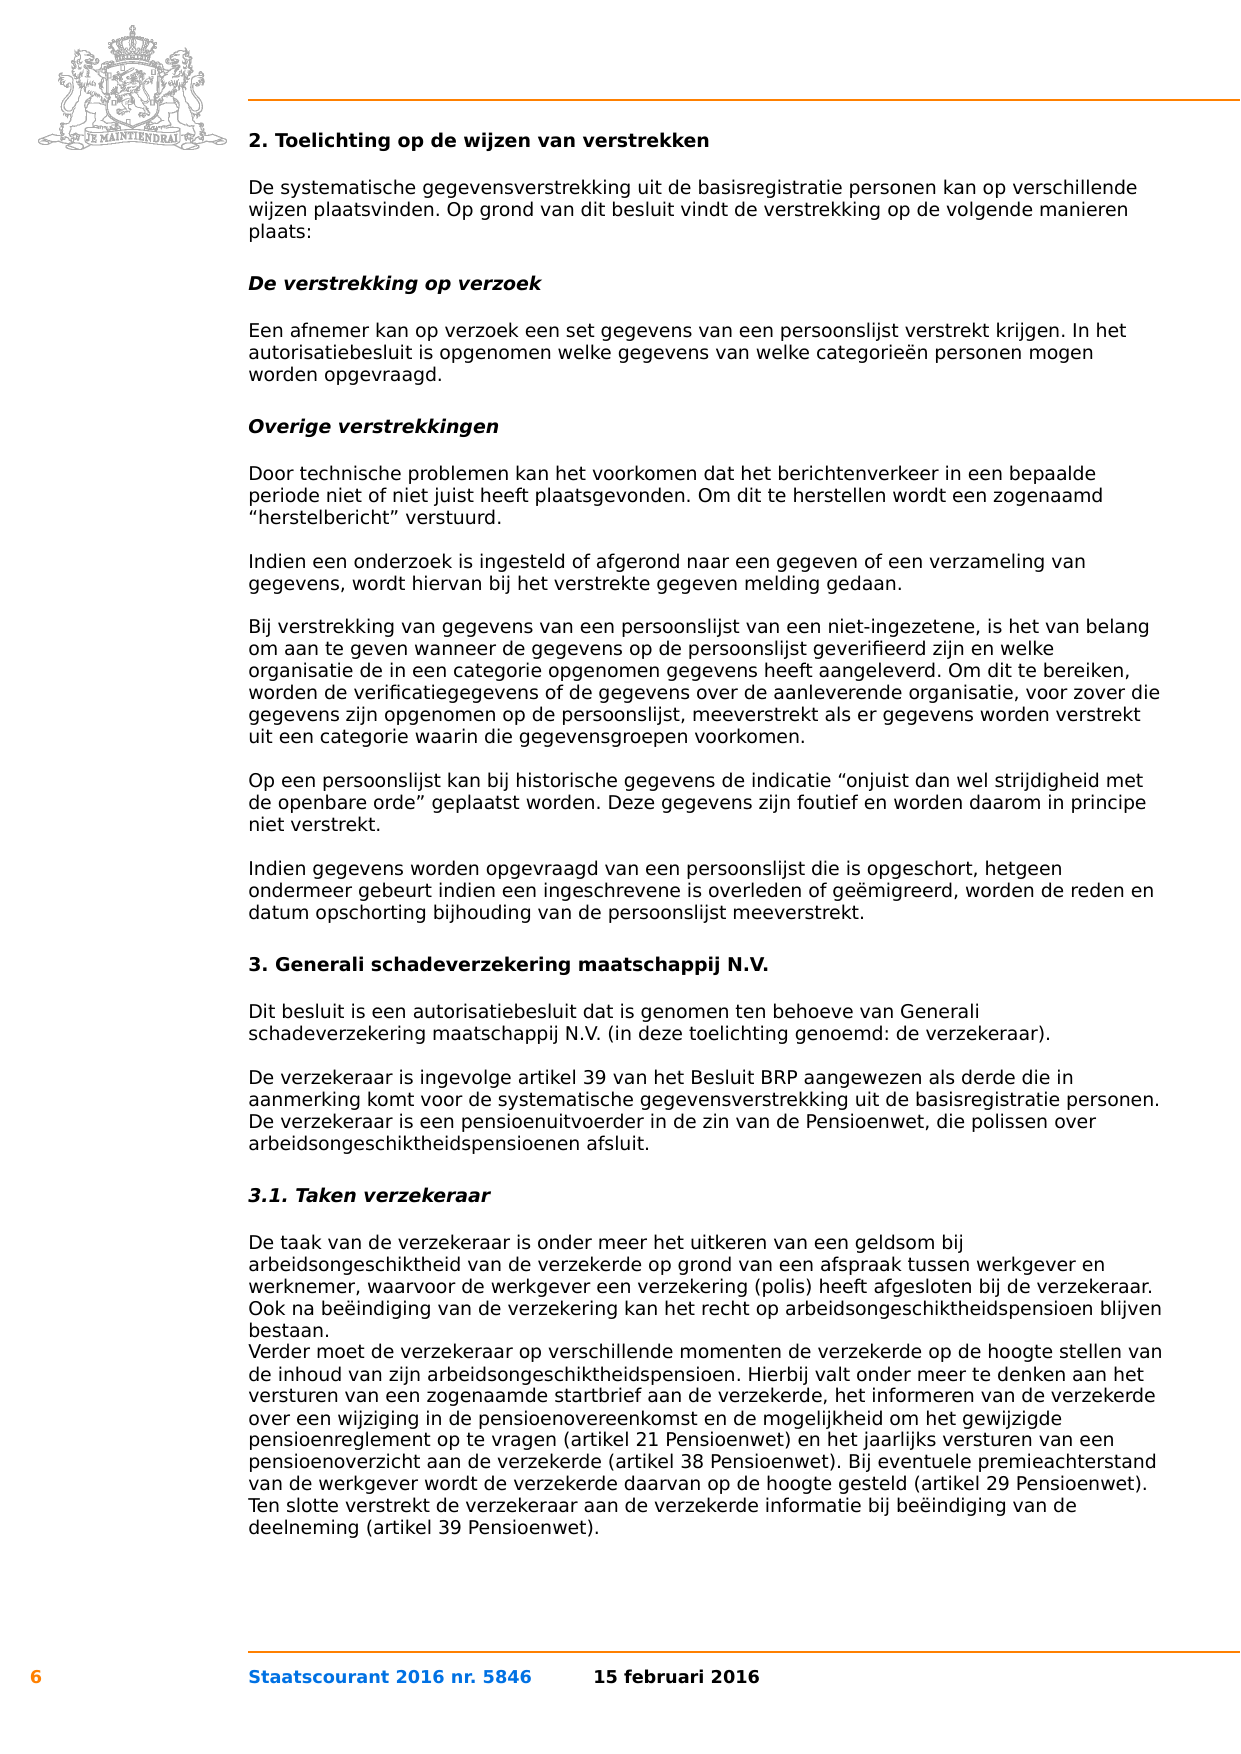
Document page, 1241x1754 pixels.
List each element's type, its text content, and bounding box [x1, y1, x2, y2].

text Bij verstrekking van gegevens van een persoonslijst van een niet-ingezetene, is het van belang om aan te geven wanneer de gegevens op de persoonslijst geverifieerd zijn en welke organisatie de in een categorie opgenomen gegevens heeft aangeleverd. Om dit te bereiken, worden de verificatiegegevens of de gegevens over de aanleverende organisatie, voor zover die gegevens zijn opgenomen op de persoonslijst, meeverstrekt als er gegevens worden verstrekt uit een categorie waarin die gegevensgroepen voorkomen. [248, 616, 1163, 748]
text Indien gegevens worden opgevraagd van een persoonslijst die is opgeschort, hetgeen ondermeer gebeurt indien een ingeschrevene is overleden of geëmigreerd, worden de reden en datum opschorting bijhouding van de persoonslijst meeverstrekt. [248, 858, 1163, 924]
text Verder moet de verzekeraar op verschillende momenten de verzekerde op de hoogte stellen van de inhoud van zijn arbeidsongeschiktheidspensioen. Hierbij valt onder meer te denken aan het versturen van een zogenaamde startbrief aan de verzekerde, het informeren van de verzekerde over een wijziging in de pensioenovereenkomst en de mogelijkheid om het gewijzigde pensioenreglement op te vragen (artikel 21 Pensioenwet) en het jaarlijks versturen van een pensioenoverzicht aan de verzekerde (artikel 38 Pensioenwet). Bij eventuele premieachterstand van de werkgever wordt de verzekerde daarvan op de hoogte gesteld (artikel 29 Pensioenwet). Ten slotte verstrekt de verzekeraar aan de verzekerde informatie bij beëindiging van de deelneming (artikel 39 Pensioenwet). [248, 1341, 1163, 1539]
subtitle 2. Toelichting op de wijzen van verstrekken [248, 130, 1163, 152]
picture [38, 25, 227, 150]
subtitle De verstrekking op verzoek [248, 273, 1163, 295]
text Door technische problemen kan het voorkomen dat het berichtenverkeer in een bepaalde periode niet of niet juist heeft plaatsgevonden. Om dit te herstellen wordt een zogenaamd “herstelbericht” verstuurd. [248, 463, 1163, 529]
subtitle Overige verstrekkingen [248, 416, 1163, 438]
text Op een persoonslijst kan bij historische gegevens de indicatie “onjuist dan wel strijdigheid met de openbare orde” geplaatst worden. Deze gegevens zijn foutief en worden daarom in principe niet verstrekt. [248, 770, 1163, 836]
text Indien een onderzoek is ingesteld of afgerond naar een gegeven of een verzameling van gegevens, wordt hiervan bij het verstrekte gegeven melding gedaan. [248, 551, 1163, 594]
text De verzekeraar is ingevolge artikel 39 van het Besluit BRP aangewezen als derde die in aanmerking komt voor de systematische gegevensverstrekking uit de basisregistratie personen. De verzekeraar is een pensioenuitvoerder in de zin van de Pensioenwet, die polissen over arbeidsongeschiktheidspensioenen afsluit. [248, 1067, 1163, 1154]
text De systematische gegevensverstrekking uit de basisregistratie personen kan op verschillende wijzen plaatsvinden. Op grond van dit besluit vindt de verstrekking op de volgende manieren plaats: [248, 177, 1163, 243]
text Dit besluit is een autorisatiebesluit dat is genomen ten behoeve van Generali schadeverzekering maatschappij N.V. (in deze toelichting genoemd: de verzekeraar). [248, 1001, 1163, 1045]
text De taak van de verzekeraar is onder meer het uitkeren van een geldsom bij arbeidsongeschiktheid van de verzekerde op grond van een afspraak tussen werkgever en werknemer, waarvoor de werkgever een verzekering (polis) heeft afgesloten bij de verzekeraar. Ook na beëindiging van de verzekering kan het recht op arbeidsongeschiktheidspensioen blijven bestaan. [248, 1232, 1163, 1341]
subtitle 3. Generali schadeverzekering maatschappij N.V. [248, 954, 1163, 976]
text Een afnemer kan op verzoek een set gegevens van een persoonslijst verstrekt krijgen. In het autorisatiebesluit is opgenomen welke gegevens van welke categorieën personen mogen worden opgevraagd. [248, 320, 1163, 386]
subtitle 3.1. Taken verzekeraar [248, 1184, 1163, 1207]
